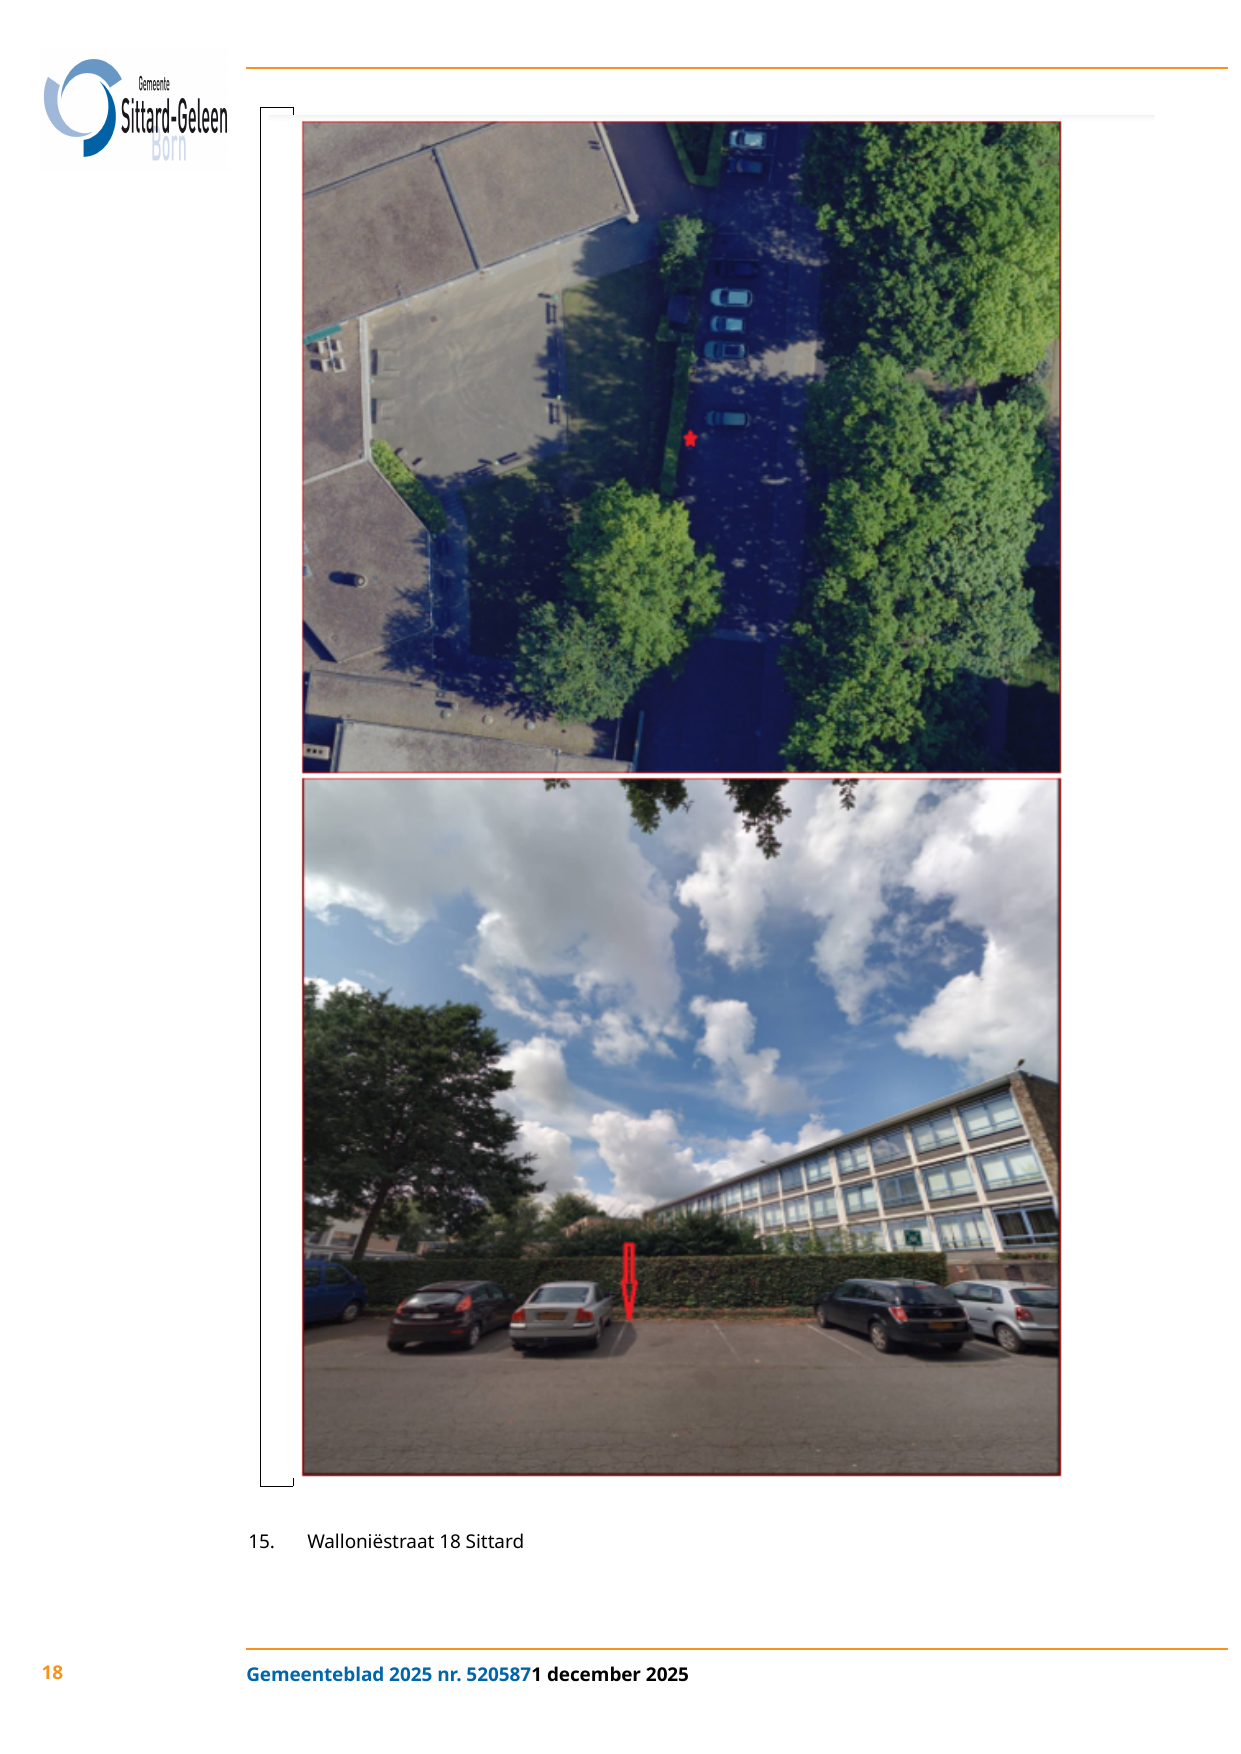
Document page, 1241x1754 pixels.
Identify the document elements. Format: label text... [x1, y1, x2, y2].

list Walloniëstraat 18 Sittard [248, 1528, 1152, 1554]
picture [41, 47, 231, 172]
picture [268, 115, 1155, 1478]
